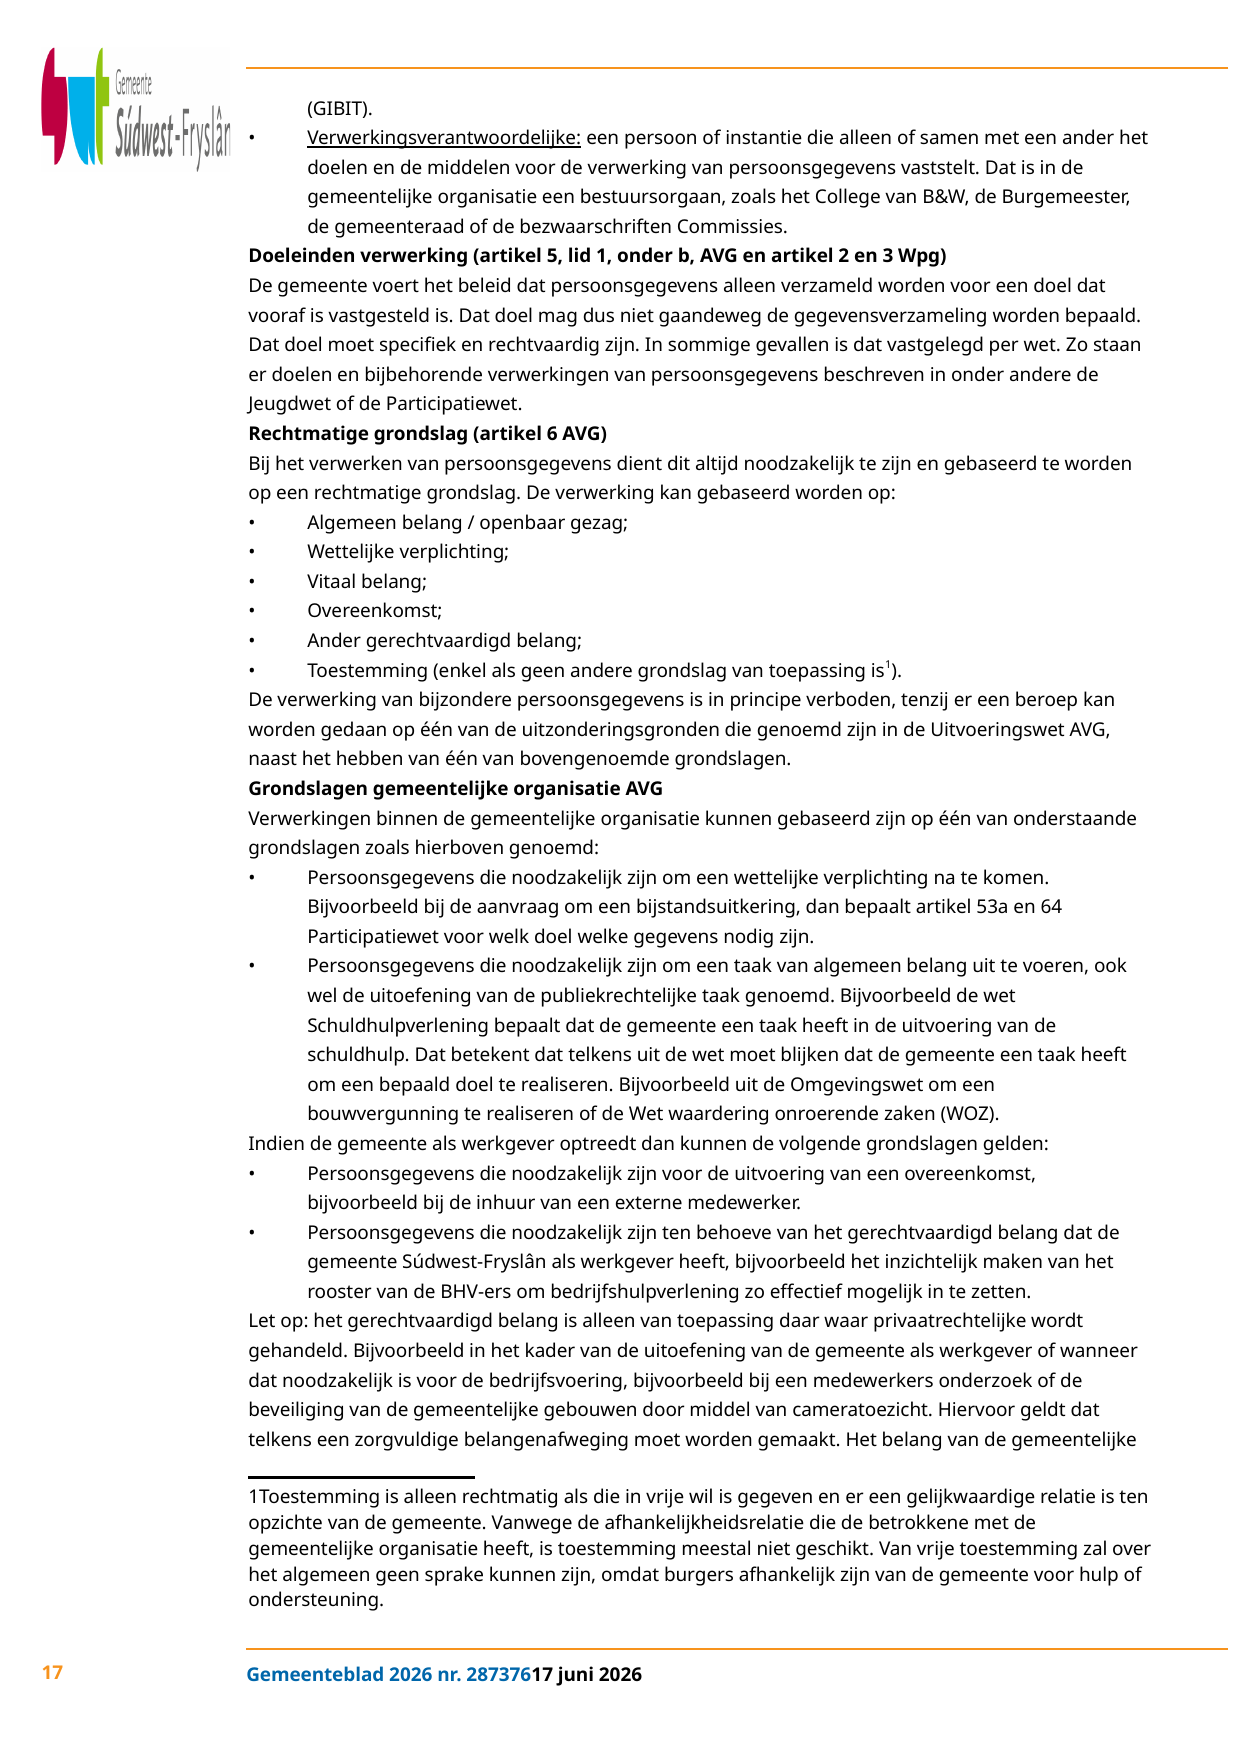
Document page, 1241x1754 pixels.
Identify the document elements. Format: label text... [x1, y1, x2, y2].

text Grondslagen gemeentelijke organisatie AVG [248, 775, 1152, 801]
list Verwerkingsverantwoordelijke: een persoon of instantie die alleen of samen met een ander het doelen en de middelen voor de verwerking van persoonsgegevens vaststelt. Dat is in de gemeentelijke organisatie een bestuursorgaan, zoals het College van B&W, de Burgemeester, de gemeenteraad of de bezwaarschriften Commissies. [248, 124, 1152, 239]
text Indien de gemeente als werkgever optreedt dan kunnen de volgende grondslagen gelden: [248, 1130, 1152, 1156]
list Vitaal belang; [248, 568, 1152, 594]
text Let op: het gerechtvaardigd belang is alleen van toepassing daar waar privaatrechtelijke wordt gehandeld. Bijvoorbeeld in het kader van de uitoefening van de gemeente als werkgever of wanneer dat noodzakelijk is voor de bedrijfsvoering, bijvoorbeeld bij een medewerkers onderzoek of de beveiliging van de gemeentelijke gebouwen door middel van cameratoezicht. Hiervoor geldt dat telkens een zorgvuldige belangenafweging moet worden gemaakt. Het belang van de gemeentelijke [248, 1308, 1152, 1452]
list Persoonsgegevens die noodzakelijk zijn voor de uitvoering van een overeenkomst, bijvoorbeeld bij de inhuur van een externe medewerker. [248, 1160, 1152, 1215]
list Algemeen belang / openbaar gezag; [248, 509, 1152, 535]
picture [41, 47, 231, 172]
list Persoonsgegevens die noodzakelijk zijn ten behoeve van het gerechtvaardigd belang dat de gemeente Súdwest-Fryslân als werkgever heeft, bijvoorbeeld het inzichtelijk maken van het rooster van de BHV-ers om bedrijfshulpverlening zo effectief mogelijk in te zetten. [248, 1219, 1152, 1304]
list Ander gerechtvaardigd belang; [248, 627, 1152, 653]
list (GIBIT). [248, 95, 1152, 121]
text De verwerking van bijzondere persoonsgegevens is in principe verboden, tenzij er een beroep kan worden gedaan op één van de uitzonderingsgronden die genoemd zijn in de Uitvoeringswet AVG, naast het hebben van één van bovengenoemde grondslagen. [248, 686, 1152, 771]
list Wettelijke verplichting; [248, 538, 1152, 564]
text Doeleinden verwerking (artikel 5, lid 1, onder b, AVG en artikel 2 en 3 Wpg) [248, 243, 1152, 268]
list Overeenkomst; [248, 598, 1152, 623]
text Bij het verwerken van persoonsgegevens dient dit altijd noodzakelijk te zijn en gebaseerd te worden op een rechtmatige grondslag. De verwerking kan gebaseerd worden op: [248, 450, 1152, 505]
list Toestemming is alleen rechtmatig als die in vrije wil is gegeven en er een gelijkwaardige relatie is ten opzichte van de gemeente. Vanwege de afhankelijkheidsrelatie die de betrokkene met de gemeentelijke organisatie heeft, is toestemming meestal niet geschikt. Van vrije toestemming zal over het algemeen geen sprake kunnen zijn, omdat burgers afhankelijk zijn van de gemeente voor hulp of ondersteuning. [248, 1483, 1152, 1612]
text Verwerkingen binnen de gemeentelijke organisatie kunnen gebaseerd zijn op één van onderstaande grondslagen zoals hierboven genoemd: [248, 805, 1152, 860]
list Toestemming (enkel als geen andere grondslag van toepassing is). [248, 657, 1152, 683]
list Persoonsgegevens die noodzakelijk zijn om een taak van algemeen belang uit te voeren, ook wel de uitoefening van de publiekrechtelijke taak genoemd. Bijvoorbeeld de wet Schuldhulpverlening bepaalt dat de gemeente een taak heeft in de uitvoering van de schuldhulp. Dat betekent dat telkens uit de wet moet blijken dat de gemeente een taak heeft om een bepaald doel te realiseren. Bijvoorbeeld uit de Omgevingswet om een bouwvergunning te realiseren of de Wet waardering onroerende zaken (WOZ). [248, 953, 1152, 1126]
text De gemeente voert het beleid dat persoonsgegevens alleen verzameld worden voor een doel dat vooraf is vastgesteld is. Dat doel mag dus niet gaandeweg de gegevensverzameling worden bepaald. Dat doel moet specifiek en rechtvaardig zijn. In sommige gevallen is dat vastgelegd per wet. Zo staan er doelen en bijbehorende verwerkingen van persoonsgegevens beschreven in onder andere de Jeugdwet of de Participatiewet. [248, 272, 1152, 416]
list Persoonsgegevens die noodzakelijk zijn om een wettelijke verplichting na te komen. Bijvoorbeeld bij de aanvraag om een bijstandsuitkering, dan bepaalt artikel 53a en 64 Participatiewet voor welk doel welke gegevens nodig zijn. [248, 864, 1152, 949]
text Rechtmatige grondslag (artikel 6 AVG) [248, 420, 1152, 446]
